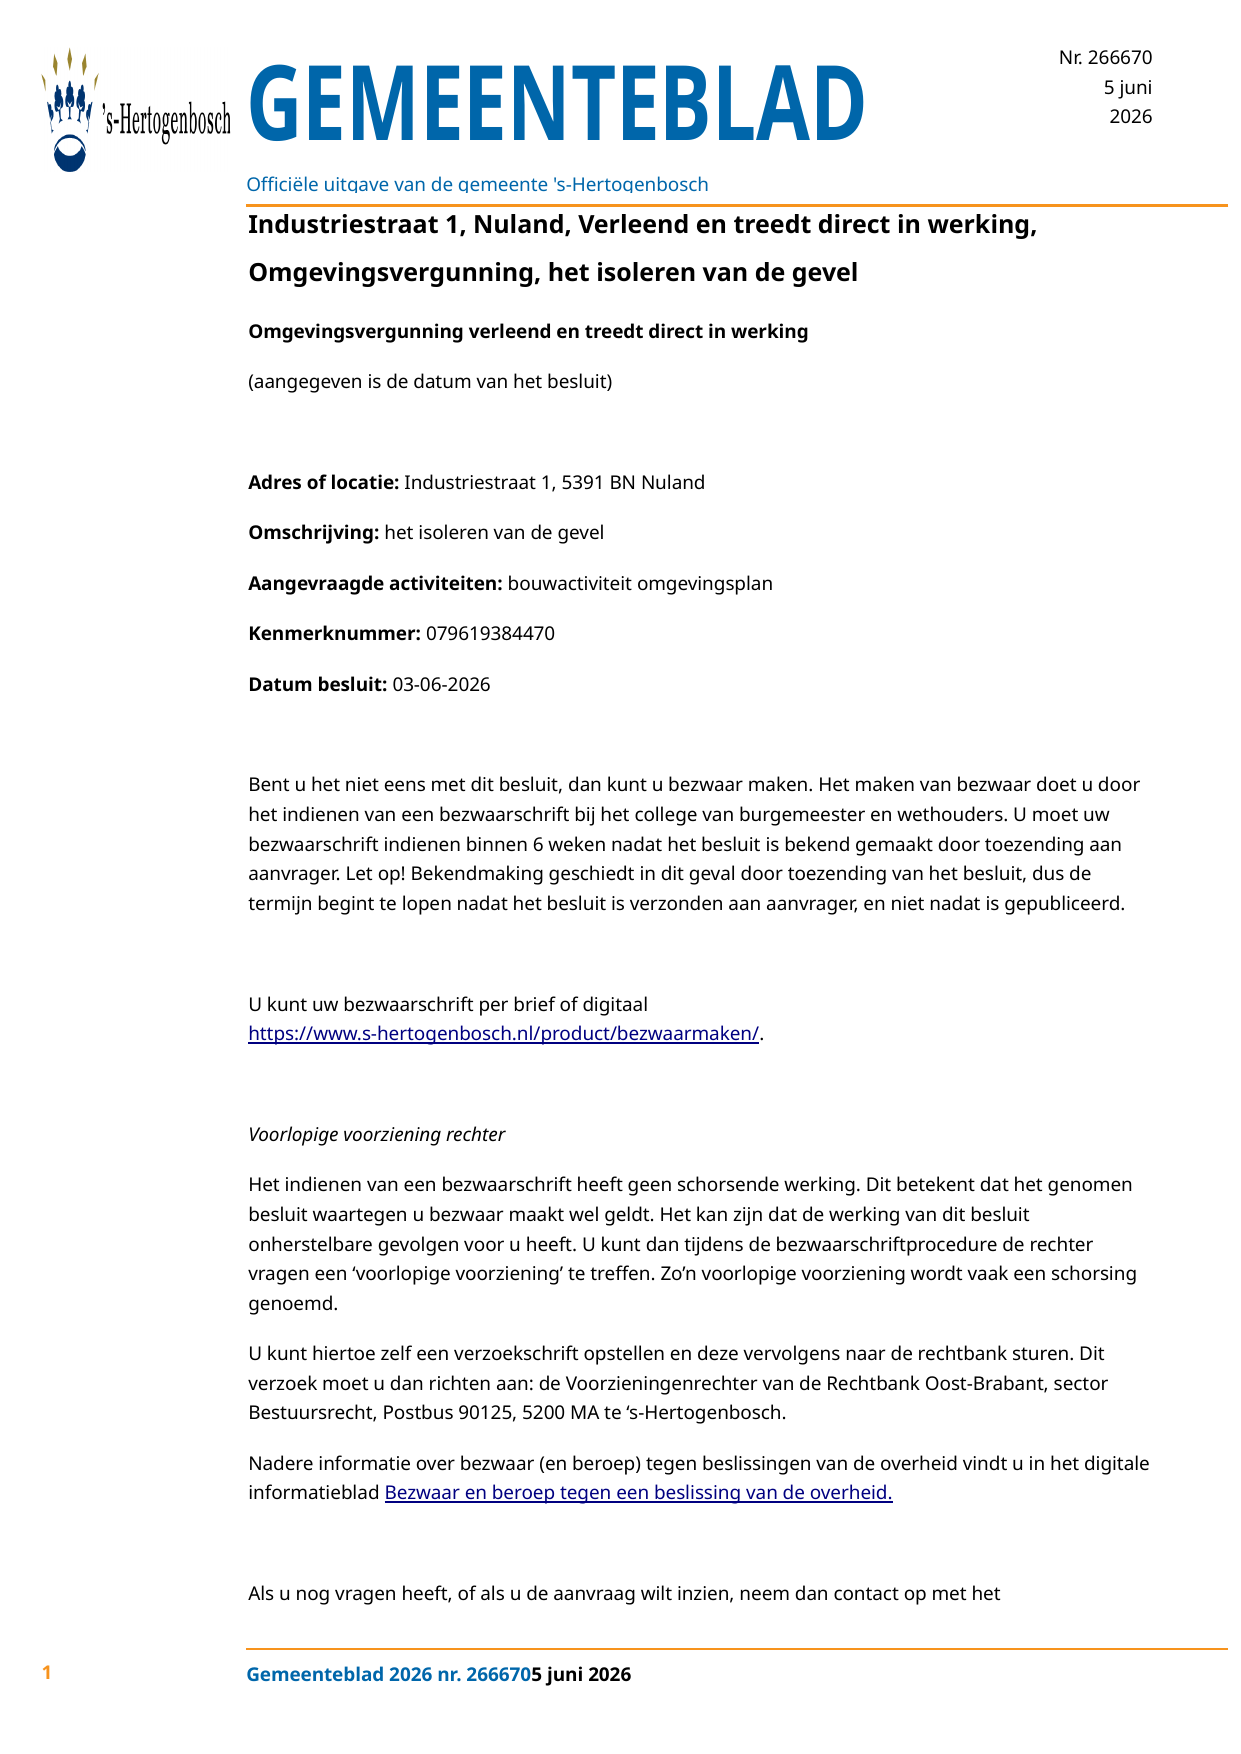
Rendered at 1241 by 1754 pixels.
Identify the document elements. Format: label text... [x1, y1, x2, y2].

text U kunt uw bezwaarschrift per brief of digitaal https://www.s-hertogenbosch.nl/product/bezwaarmaken/. [248, 991, 1152, 1046]
text Omgevingsvergunning verleend en treedt direct in werking [248, 318, 1152, 344]
text Nadere informatie over bezwaar (en beroep) tegen beslissingen van de overheid vindt u in het digitale informatieblad Bezwaar en beroep tegen een beslissing van de overheid. [248, 1450, 1152, 1505]
text U kunt hiertoe zelf een verzoekschrift opstellen en deze vervolgens naar de rechtbank sturen. Dit verzoek moet u dan richten aan: de Voorzieningenrechter van de Rechtbank Oost-Brabant, sector Bestuursrecht, Postbus 90125, 5200 MA te ‘s-Hertogenbosch. [248, 1340, 1152, 1425]
text Omschrijving: het isoleren van de gevel [248, 519, 1152, 545]
text Het indienen van een bezwaarschrift heeft geen schorsende werking. Dit betekent dat het genomen besluit waartegen u bezwaar maakt wel geldt. Het kan zijn dat de werking van dit besluit onherstelbare gevolgen voor u heeft. U kunt dan tijdens de bezwaarschriftprocedure de rechter vragen een ‘voorlopige voorziening’ te treffen. Zo’n voorlopige voorziening wordt vaak een schorsing genoemd. [248, 1172, 1152, 1316]
text (aangegeven is de datum van het besluit) [248, 368, 1152, 394]
text Bent u het niet eens met dit besluit, dan kunt u bezwaar maken. Het maken van bezwaar doet u door het indienen van een bezwaarschrift bij het college van burgemeester en wethouders. U moet uw bezwaarschrift indienen binnen 6 weken nadat het besluit is bekend gemaakt door toezending aan aanvrager. Let op! Bekendmaking geschiedt in dit geval door toezending van het besluit, dus de termijn begint te lopen nadat het besluit is verzonden aan aanvrager, en niet nadat is gepubliceerd. [248, 772, 1152, 916]
text Adres of locatie: Industriestraat 1, 5391 BN Nuland [248, 469, 1152, 495]
text Als u nog vragen heeft, of als u de aanvraag wilt inzien, neem dan contact op met het [248, 1580, 1152, 1606]
text Voorlopige voorziening rechter [248, 1121, 1152, 1147]
text Datum besluit: 03-06-2026 [248, 671, 1152, 697]
picture [41, 47, 231, 172]
text Kenmerknummer: 079619384470 [248, 620, 1152, 646]
text Industriestraat 1, Nuland, Verleend en treedt direct in werking, Omgevingsvergunning, het isoleren van de gevel [248, 207, 1152, 288]
text Aangevraagde activiteiten: bouwactiviteit omgevingsplan [248, 570, 1152, 596]
